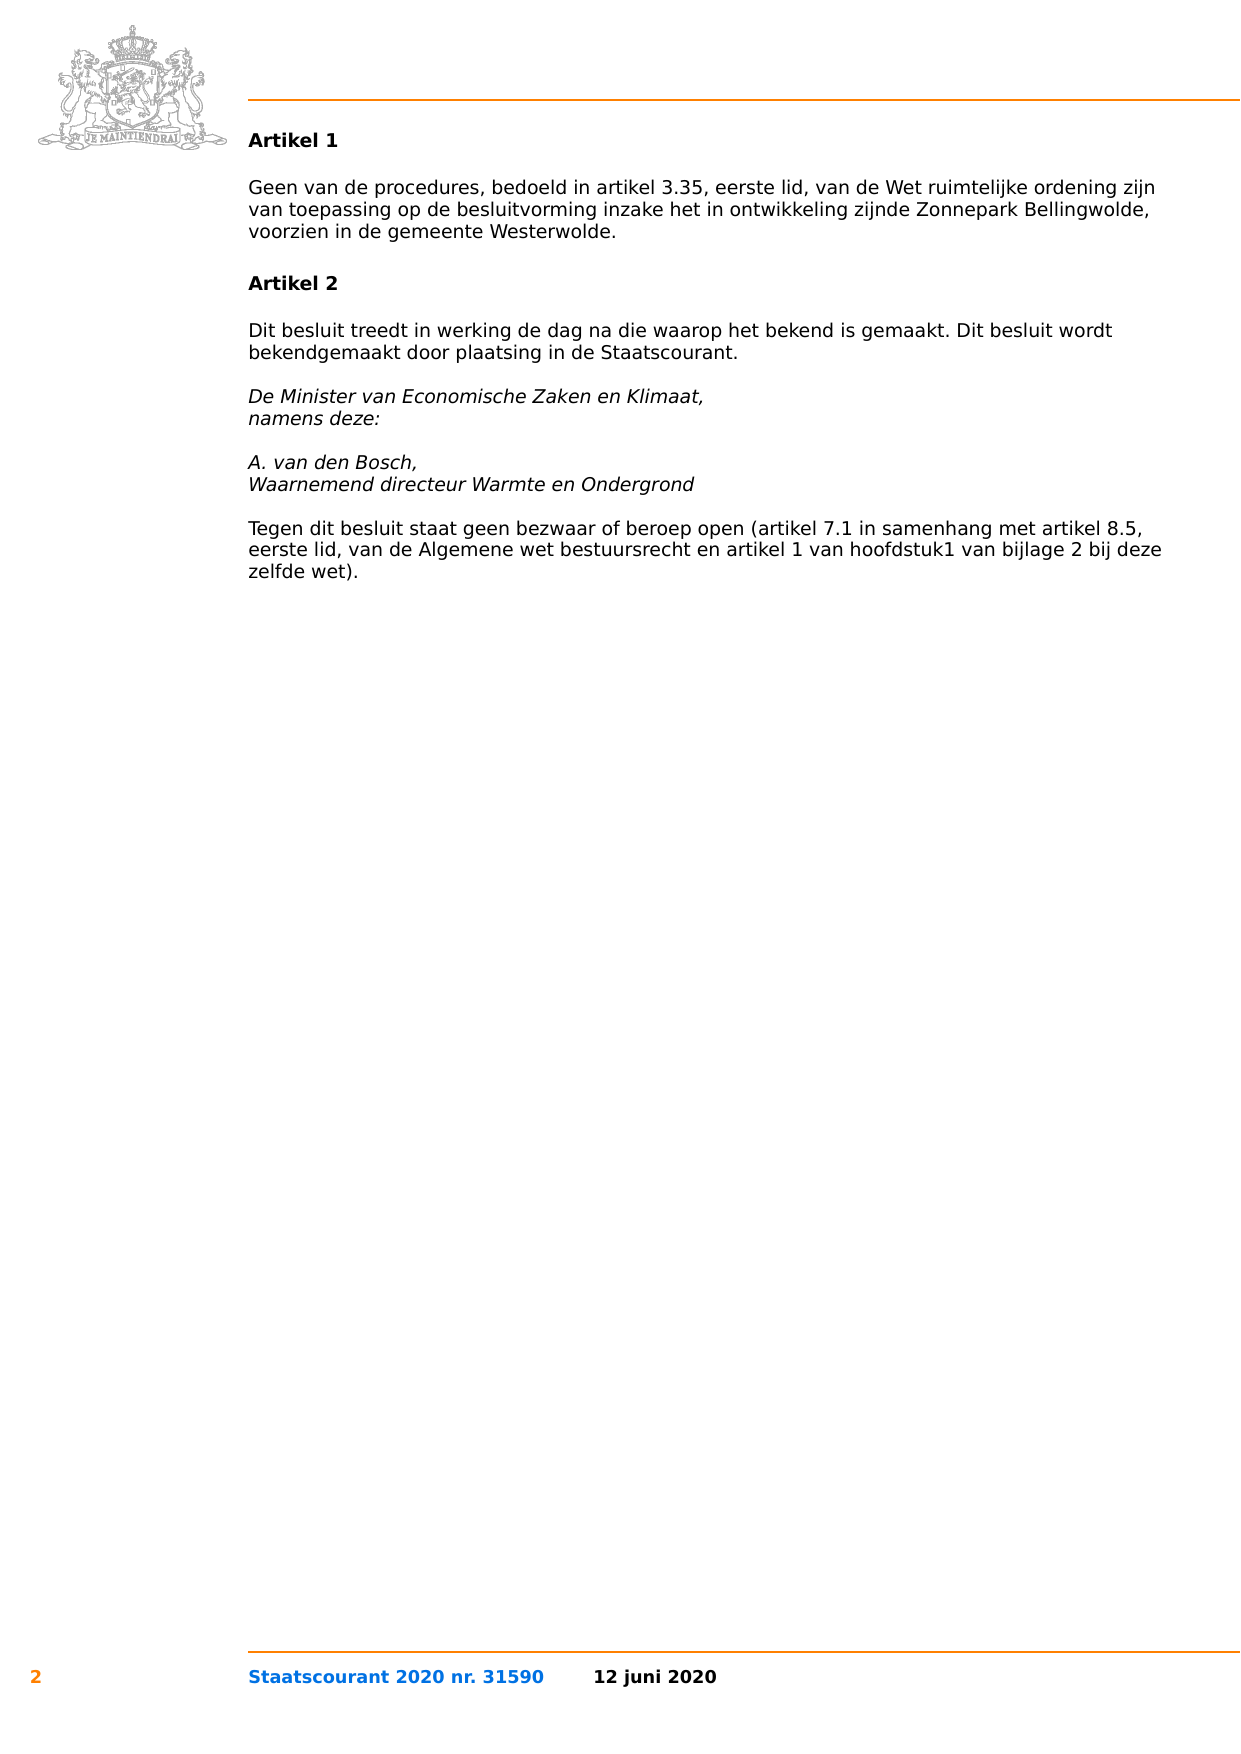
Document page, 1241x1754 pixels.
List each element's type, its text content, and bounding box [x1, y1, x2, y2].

text Dit besluit treedt in werking de dag na die waarop het bekend is gemaakt. Dit besluit wordt bekendgemaakt door plaatsing in de Staatscourant. [248, 320, 1163, 364]
text De Minister van Economische Zaken en Klimaat, namens deze: A. van den Bosch, Waarnemend directeur Warmte en Ondergrond [248, 386, 1163, 496]
subtitle Artikel 2 [248, 273, 1163, 295]
text Tegen dit besluit staat geen bezwaar of beroep open (artikel 7.1 in samenhang met artikel 8.5, eerste lid, van de Algemene wet bestuursrecht en artikel 1 van hoofdstuk1 van bijlage 2 bij deze zelfde wet). [248, 517, 1163, 583]
picture [38, 25, 227, 150]
subtitle Artikel 1 [248, 130, 1163, 152]
text Geen van de procedures, bedoeld in artikel 3.35, eerste lid, van de Wet ruimtelijke ordening zijn van toepassing op de besluitvorming inzake het in ontwikkeling zijnde Zonnepark Bellingwolde, voorzien in de gemeente Westerwolde. [248, 177, 1163, 243]
